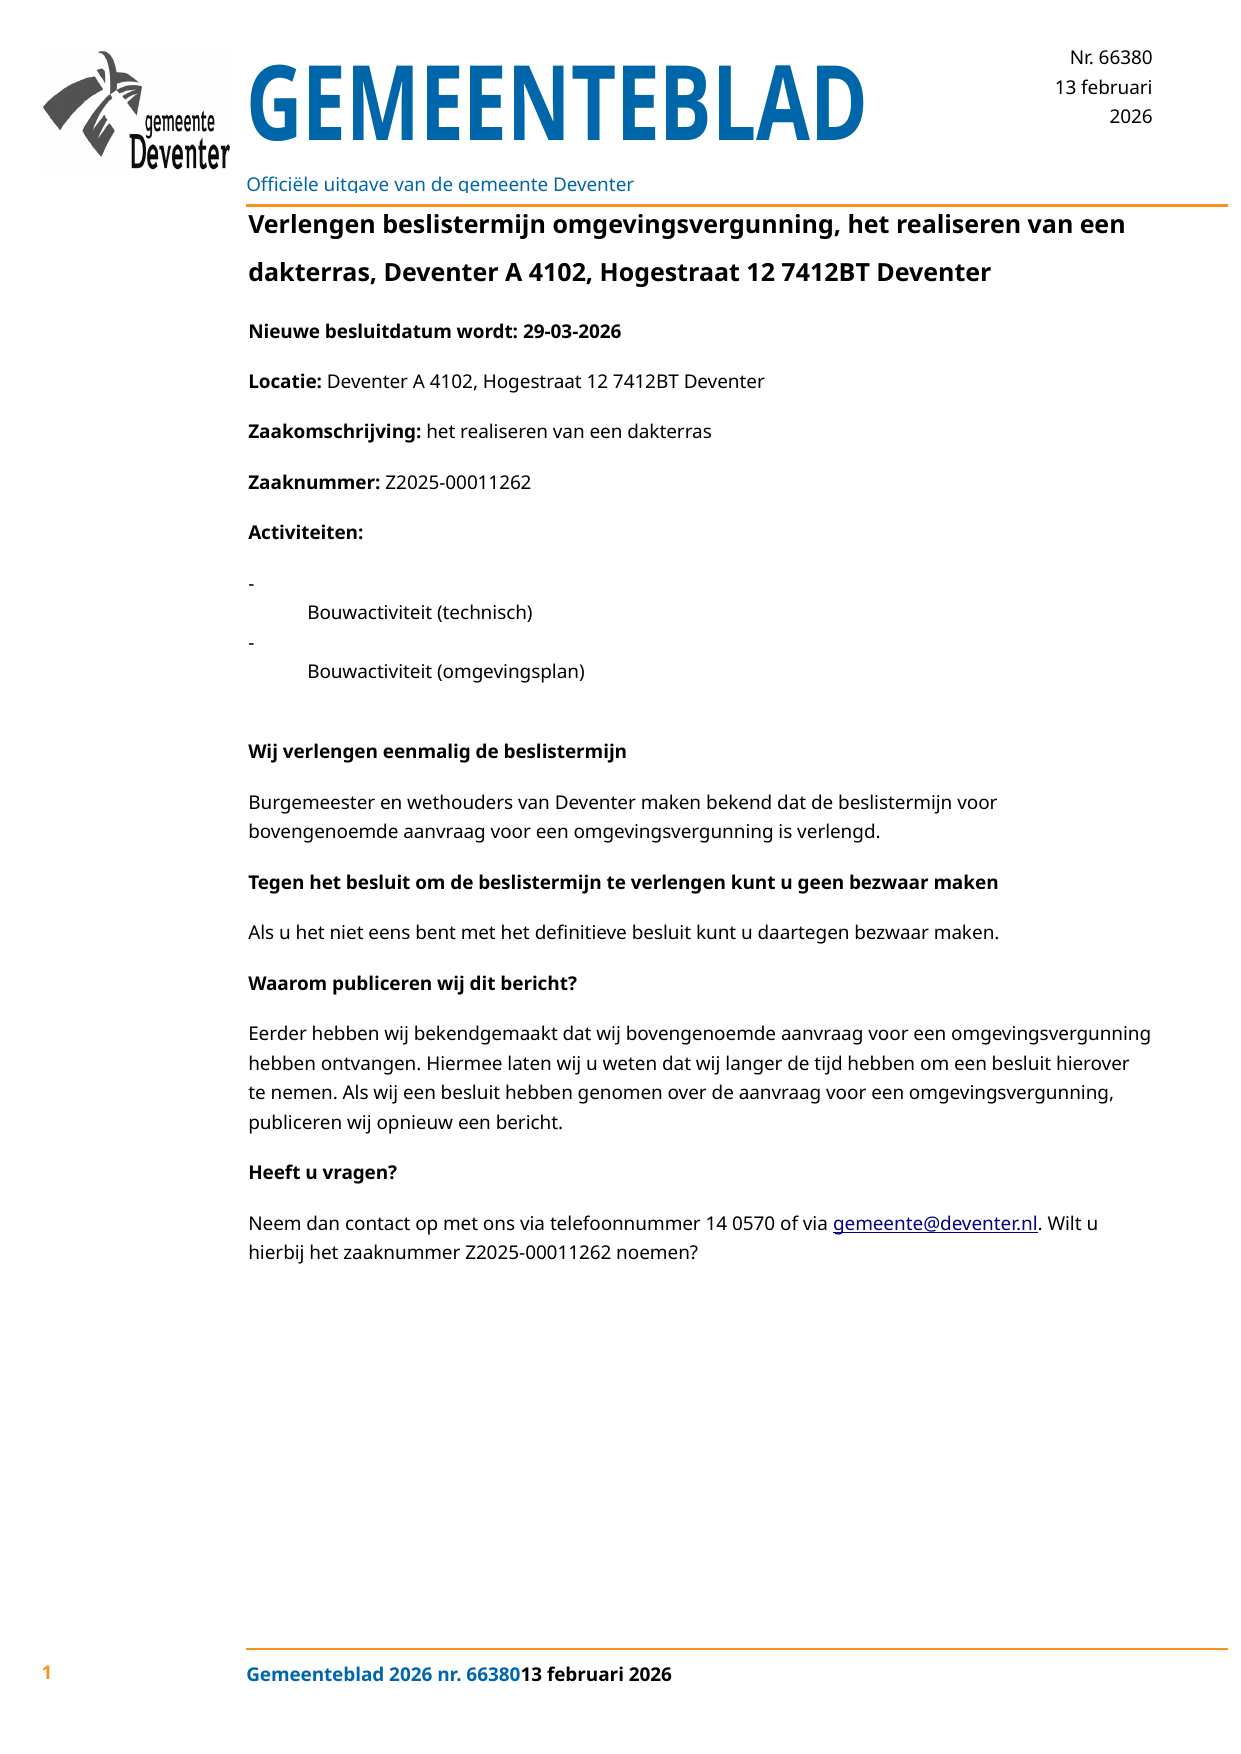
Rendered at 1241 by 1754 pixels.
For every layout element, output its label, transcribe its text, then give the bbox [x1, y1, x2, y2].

list Bouwactiviteit (omgevingsplan) [248, 659, 1152, 684]
text Eerder hebben wij bekendgemaakt dat wij bovengenoemde aanvraag voor een omgevingsvergunning hebben ontvangen. Hiermee laten wij u weten dat wij langer de tijd hebben om een besluit hierover te nemen. Als wij een besluit hebben genomen over de aanvraag voor een omgevingsvergunning, publiceren wij opnieuw een bericht. [248, 1020, 1152, 1135]
text Waarom publiceren wij dit bericht? [248, 970, 1152, 996]
text Zaaknummer: Z2025-00011262 [248, 469, 1152, 495]
text Locatie: Deventer A 4102, Hogestraat 12 7412BT Deventer [248, 368, 1152, 394]
text Burgemeester en wethouders van Deventer maken bekend dat de beslistermijn voor bovengenoemde aanvraag voor een omgevingsvergunning is verlengd. [248, 789, 1152, 844]
text Tegen het besluit om de beslistermijn te verlengen kunt u geen bezwaar maken [248, 869, 1152, 895]
text Zaakomschrijving: het realiseren van een dakterras [248, 419, 1152, 444]
list Bouwactiviteit (technisch) [248, 599, 1152, 625]
text Activiteiten: [248, 519, 1152, 545]
text Neem dan contact op met ons via telefoonnummer 14 0570 of via gemeente@deventer.nl. Wilt u hierbij het zaaknummer Z2025-00011262 noemen? [248, 1210, 1152, 1265]
text Nieuwe besluitdatum wordt: 29-03-2026 [248, 318, 1152, 344]
picture [41, 47, 231, 172]
text Wij verlengen eenmalig de beslistermijn [248, 739, 1152, 764]
text Als u het niet eens bent met het definitieve besluit kunt u daartegen bezwaar maken. [248, 919, 1152, 945]
text Verlengen beslistermijn omgevingsvergunning, het realiseren van een dakterras, Deventer A 4102, Hogestraat 12 7412BT Deventer [248, 207, 1152, 288]
text Heeft u vragen? [248, 1159, 1152, 1185]
